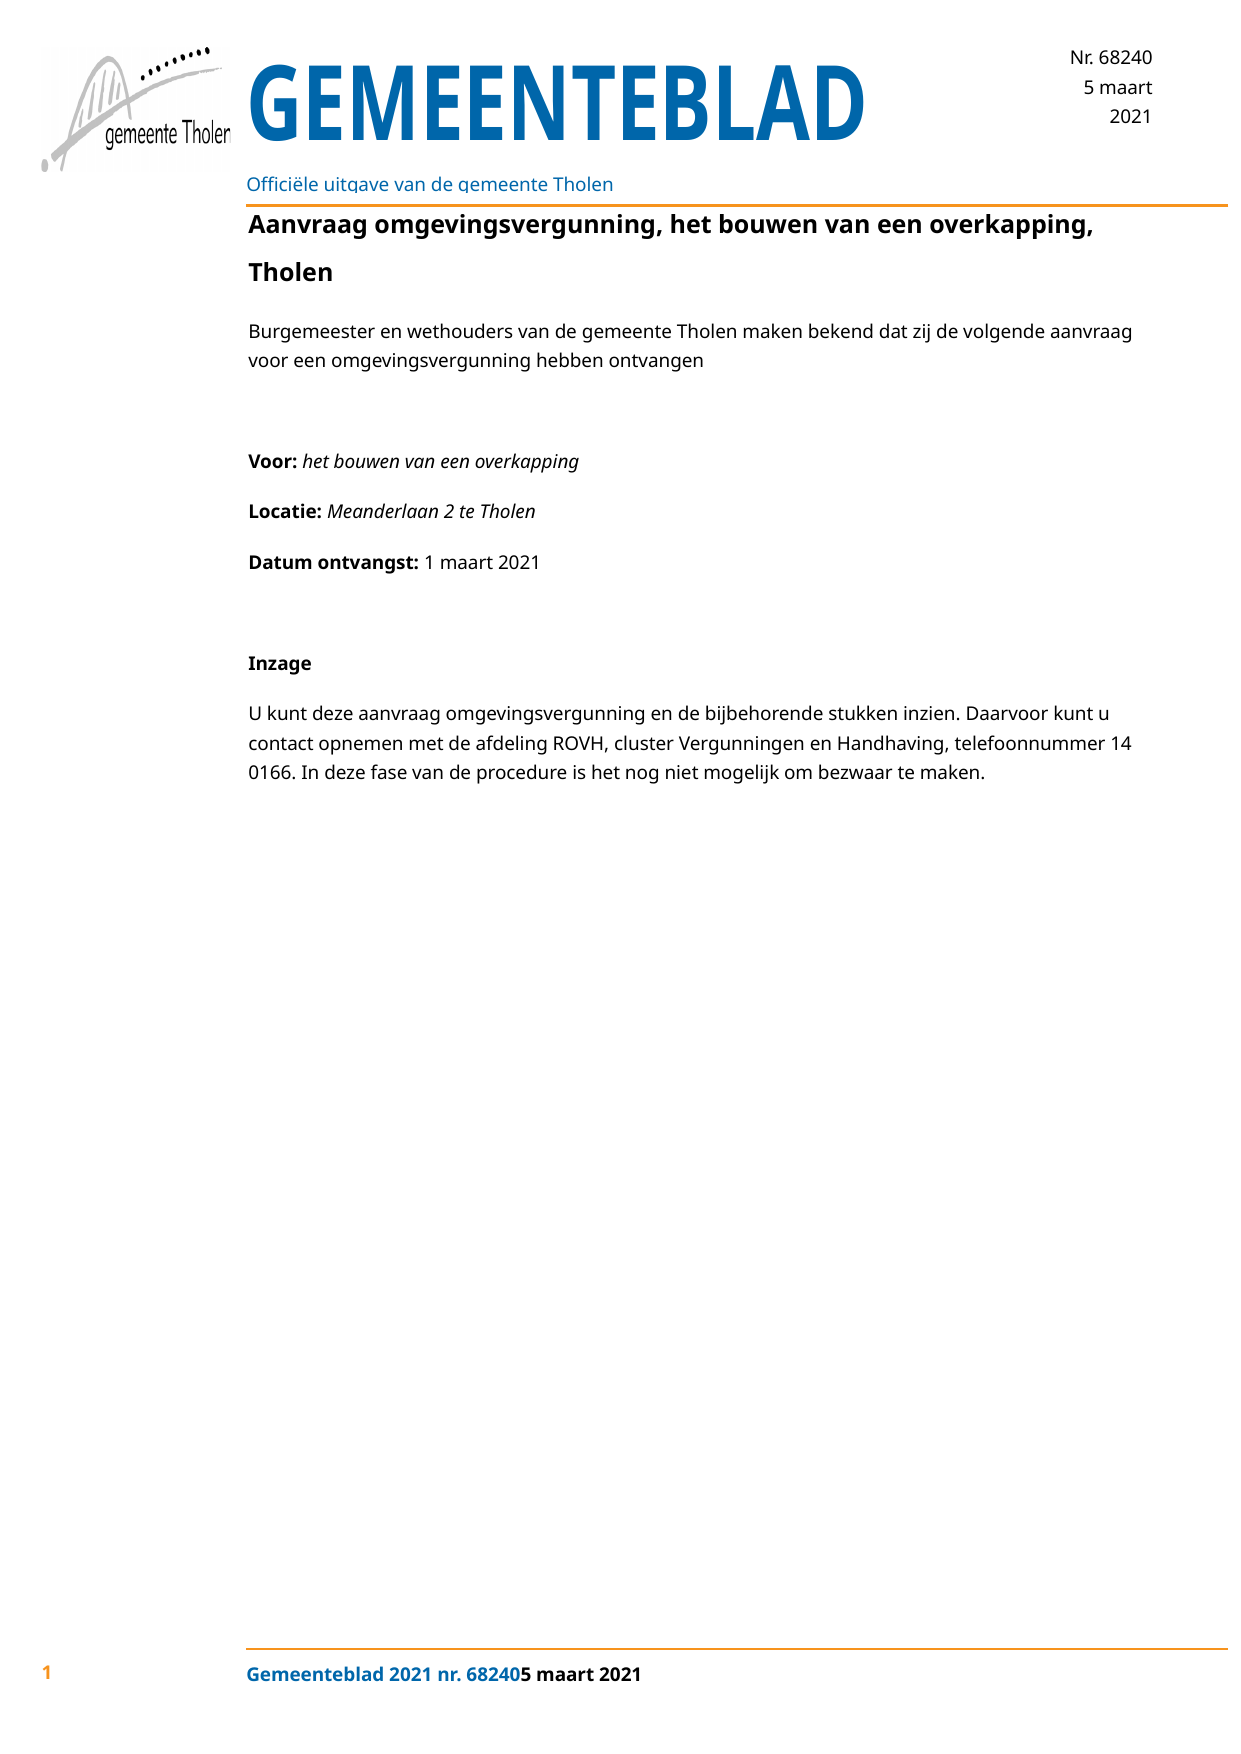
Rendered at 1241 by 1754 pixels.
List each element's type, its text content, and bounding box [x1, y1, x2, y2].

text Voor: het bouwen van een overkapping [248, 448, 1152, 474]
text Aanvraag omgevingsvergunning, het bouwen van een overkapping, Tholen [248, 207, 1152, 288]
picture [41, 47, 231, 172]
text Locatie: Meanderlaan 2 te Tholen [248, 499, 1152, 524]
text Datum ontvangst: 1 maart 2021 [248, 549, 1152, 575]
text Inzage [248, 650, 1152, 676]
text Burgemeester en wethouders van de gemeente Tholen maken bekend dat zij de volgende aanvraag voor een omgevingsvergunning hebben ontvangen [248, 318, 1152, 373]
text U kunt deze aanvraag omgevingsvergunning en de bijbehorende stukken inzien. Daarvoor kunt u contact opnemen met de afdeling ROVH, cluster Vergunningen en Handhaving, telefoonnummer 14 0166. In deze fase van de procedure is het nog niet mogelijk om bezwaar te maken. [248, 700, 1152, 785]
